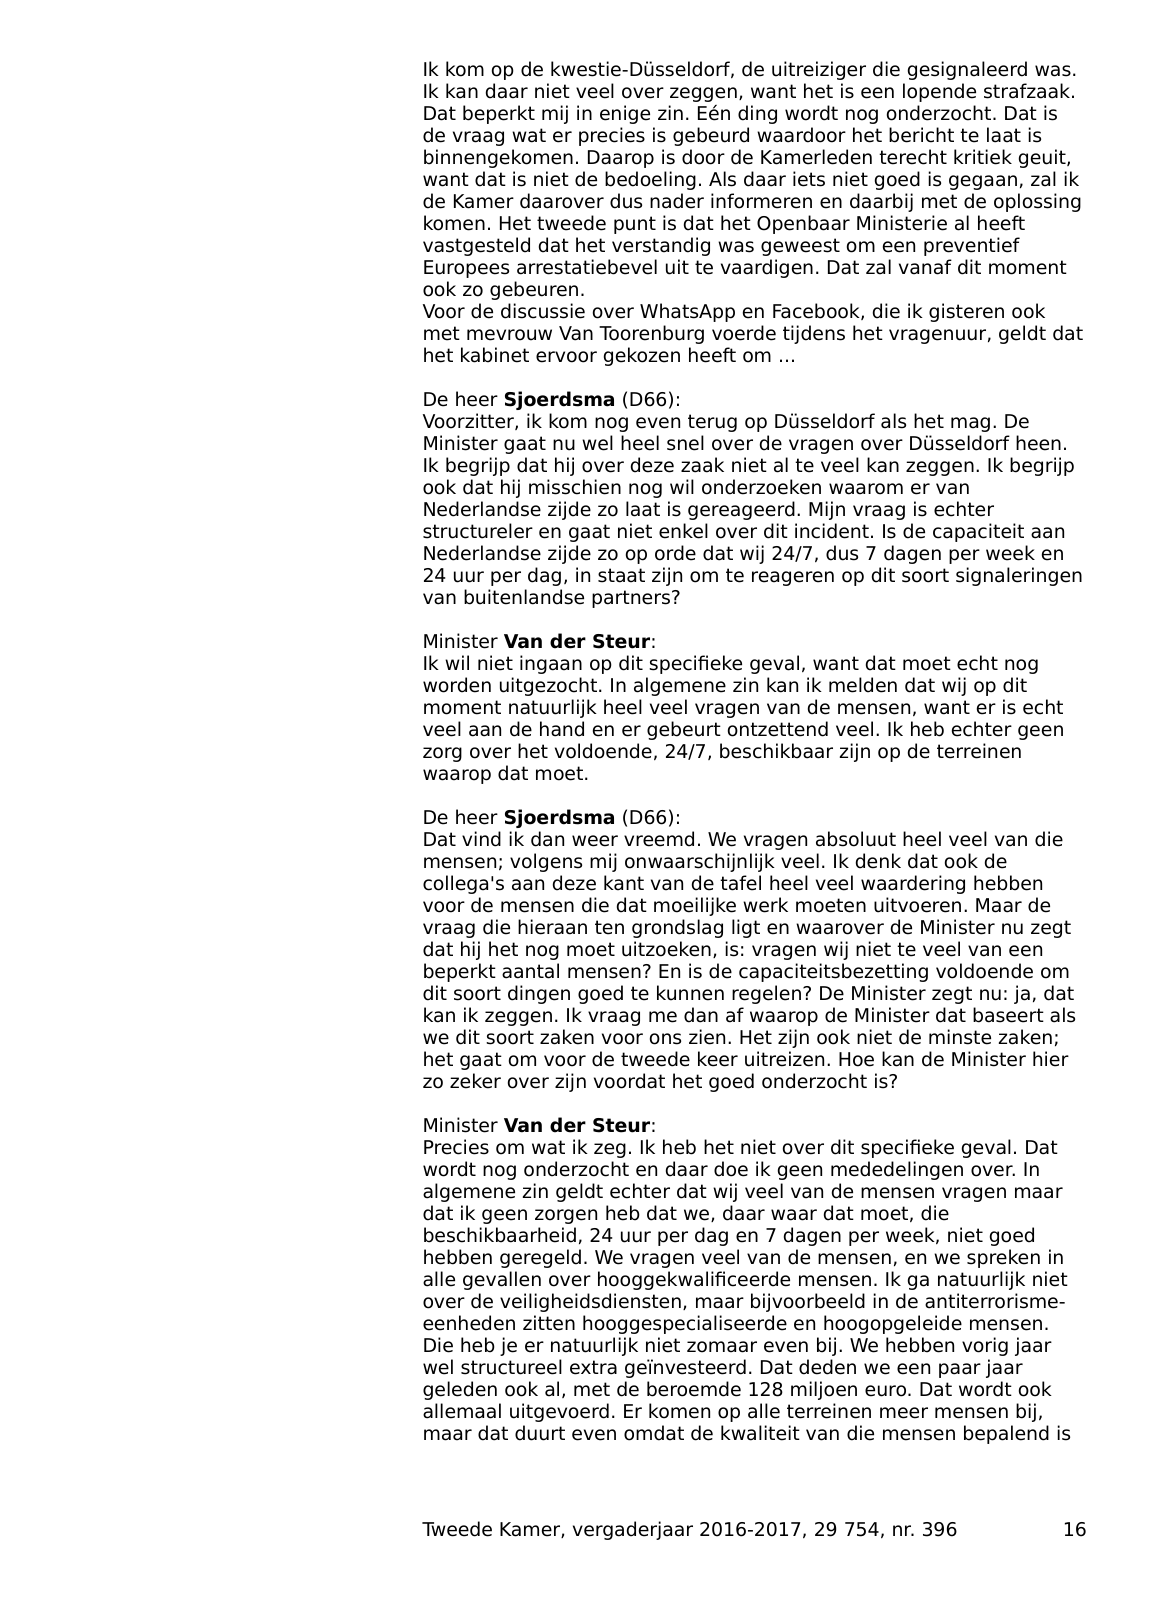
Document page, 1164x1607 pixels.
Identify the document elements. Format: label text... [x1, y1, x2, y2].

text Minister Van der Steur: [422, 631, 1087, 653]
text Ik kom op de kwestie-Düsseldorf, de uitreiziger die gesignaleerd was. Ik kan daar niet veel over zeggen, want het is een lopende strafzaak. Dat beperkt mij in enige zin. Eén ding wordt nog onderzocht. Dat is de vraag wat er precies is gebeurd waardoor het bericht te laat is binnengekomen. Daarop is door de Kamerleden terecht kritiek geuit, want dat is niet de bedoeling. Als daar iets niet goed is gegaan, zal ik de Kamer daarover dus nader informeren en daarbij met de oplossing komen. Het tweede punt is dat het Openbaar Ministerie al heeft vastgesteld dat het verstandig was geweest om een preventief Europees arrestatiebevel uit te vaardigen. Dat zal vanaf dit moment ook zo gebeuren. [422, 59, 1087, 301]
text Precies om wat ik zeg. Ik heb het niet over dit specifieke geval. Dat wordt nog onderzocht en daar doe ik geen mededelingen over. In algemene zin geldt echter dat wij veel van de mensen vragen maar dat ik geen zorgen heb dat we, daar waar dat moet, die beschikbaarheid, 24 uur per dag en 7 dagen per week, niet goed hebben geregeld. We vragen veel van de mensen, en we spreken in alle gevallen over hooggekwalificeerde mensen. Ik ga natuurlijk niet over de veiligheidsdiensten, maar bijvoorbeeld in de antiterrorisme-eenheden zitten hooggespecialiseerde en hoogopgeleide mensen. Die heb je er natuurlijk niet zomaar even bij. We hebben vorig jaar wel structureel extra geïnvesteerd. Dat deden we een paar jaar geleden ook al, met de beroemde 128 miljoen euro. Dat wordt ook allemaal uitgevoerd. Er komen op alle terreinen meer mensen bij, maar dat duurt even omdat de kwaliteit van die mensen bepalend is [422, 1137, 1087, 1444]
text Voorzitter, ik kom nog even terug op Düsseldorf als het mag. De Minister gaat nu wel heel snel over de vragen over Düsseldorf heen. Ik begrijp dat hij over deze zaak niet al te veel kan zeggen. Ik begrijp ook dat hij misschien nog wil onderzoeken waarom er van Nederlandse zijde zo laat is gereageerd. Mijn vraag is echter structureler en gaat niet enkel over dit incident. Is de capaciteit aan Nederlandse zijde zo op orde dat wij 24/7, dus 7 dagen per week en 24 uur per dag, in staat zijn om te reageren op dit soort signaleringen van buitenlandse partners? [422, 411, 1087, 609]
text Dat vind ik dan weer vreemd. We vragen absoluut heel veel van die mensen; volgens mij onwaarschijnlijk veel. Ik denk dat ook de collega's aan deze kant van de tafel heel veel waardering hebben voor de mensen die dat moeilijke werk moeten uitvoeren. Maar de vraag die hieraan ten grondslag ligt en waarover de Minister nu zegt dat hij het nog moet uitzoeken, is: vragen wij niet te veel van een beperkt aantal mensen? En is de capaciteitsbezetting voldoende om dit soort dingen goed te kunnen regelen? De Minister zegt nu: ja, dat kan ik zeggen. Ik vraag me dan af waarop de Minister dat baseert als we dit soort zaken voor ons zien. Het zijn ook niet de minste zaken; het gaat om voor de tweede keer uitreizen. Hoe kan de Minister hier zo zeker over zijn voordat het goed onderzocht is? [422, 829, 1087, 1093]
text Voor de discussie over WhatsApp en Facebook, die ik gisteren ook met mevrouw Van Toorenburg voerde tijdens het vragenuur, geldt dat het kabinet ervoor gekozen heeft om ... [422, 301, 1087, 367]
text Minister Van der Steur: [422, 1115, 1087, 1137]
text Ik wil niet ingaan op dit specifieke geval, want dat moet echt nog worden uitgezocht. In algemene zin kan ik melden dat wij op dit moment natuurlijk heel veel vragen van de mensen, want er is echt veel aan de hand en er gebeurt ontzettend veel. Ik heb echter geen zorg over het voldoende, 24/7, beschikbaar zijn op de terreinen waarop dat moet. [422, 653, 1087, 785]
text De heer Sjoerdsma (D66): [422, 389, 1087, 411]
text De heer Sjoerdsma (D66): [422, 807, 1087, 829]
